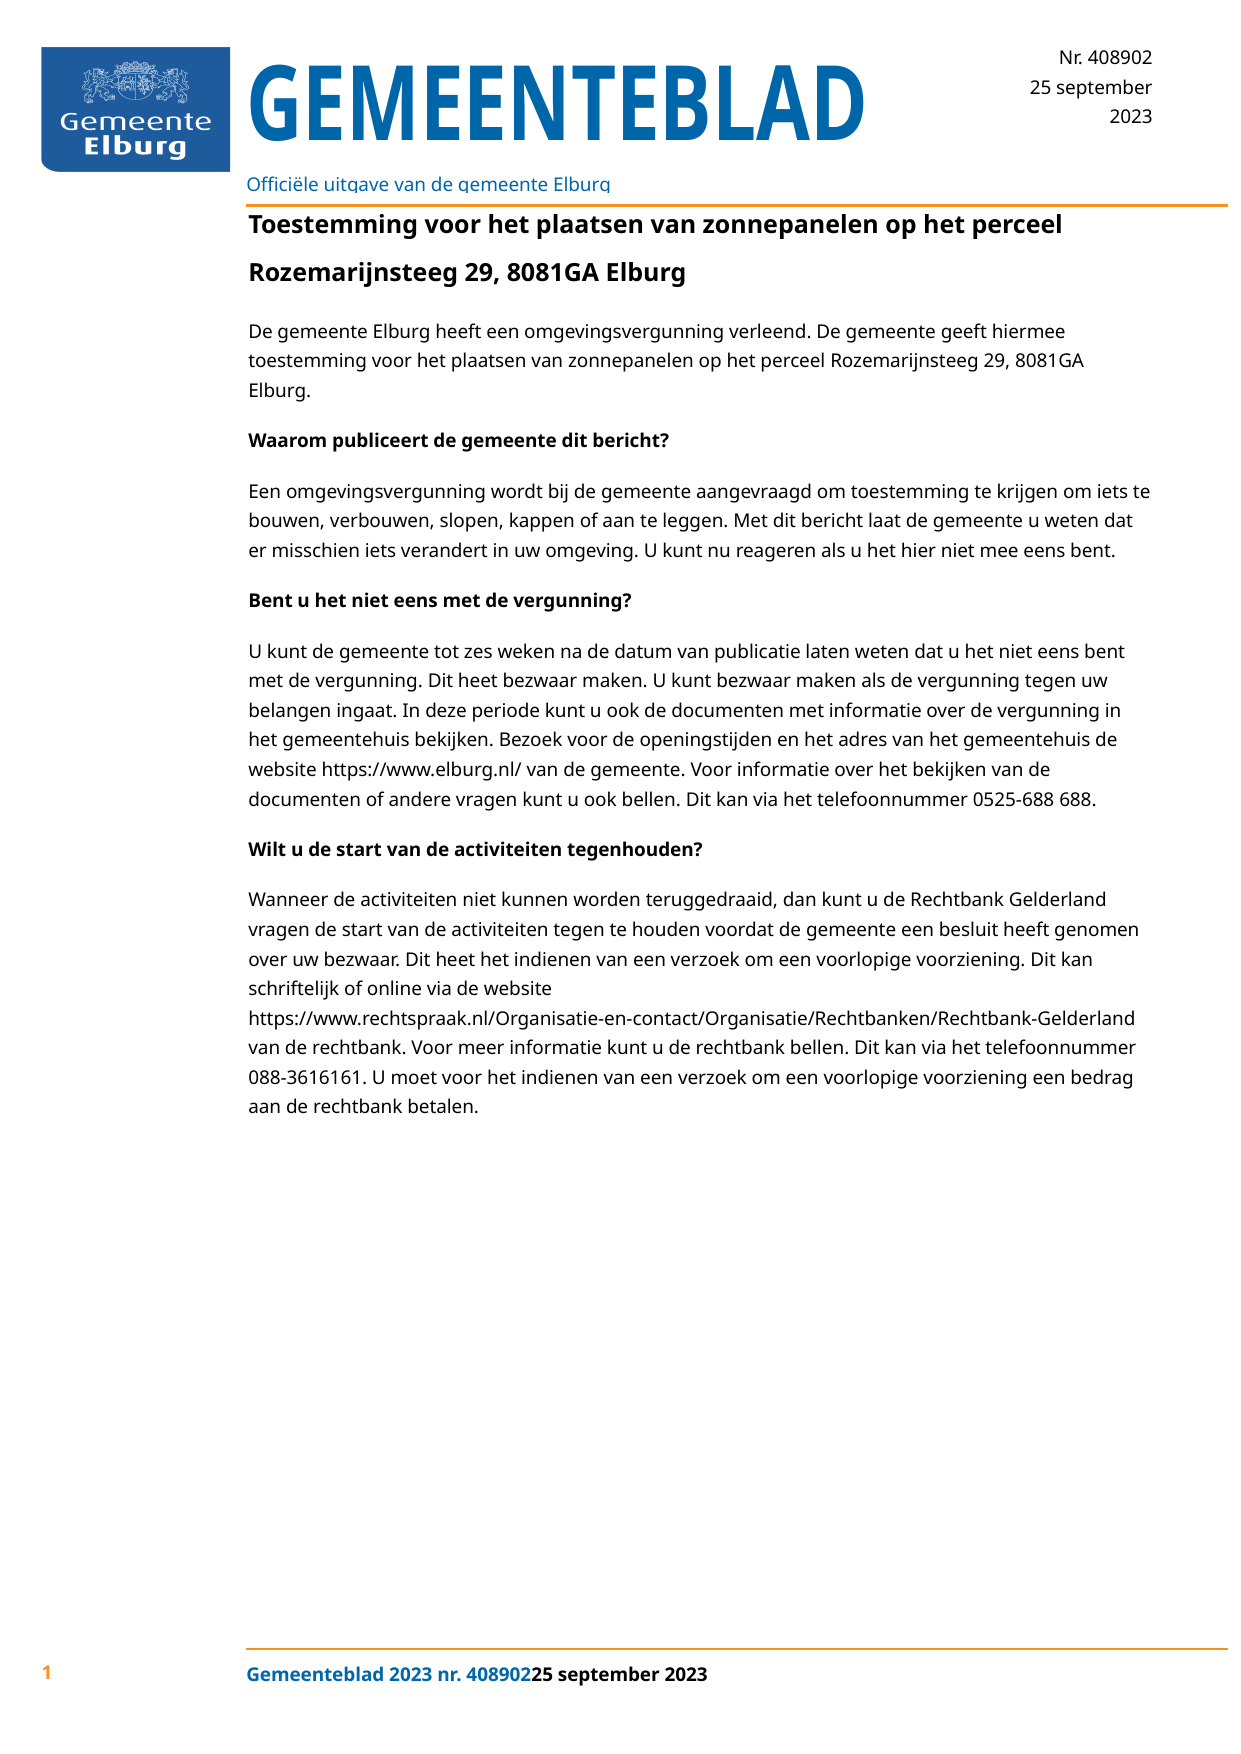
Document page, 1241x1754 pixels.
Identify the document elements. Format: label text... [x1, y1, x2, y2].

text U kunt de gemeente tot zes weken na de datum van publicatie laten weten dat u het niet eens bent met de vergunning. Dit heet bezwaar maken. U kunt bezwaar maken als de vergunning tegen uw belangen ingaat. In deze periode kunt u ook de documenten met informatie over de vergunning in het gemeentehuis bekijken. Bezoek voor de openingstijden en het adres van het gemeentehuis de website https://www.elburg.nl/ van de gemeente. Voor informatie over het bekijken van de documenten of andere vragen kunt u ook bellen. Dit kan via het telefoonnummer 0525-688 688. [248, 638, 1152, 812]
text Wanneer de activiteiten niet kunnen worden teruggedraaid, dan kunt u de Rechtbank Gelderland vragen de start van de activiteiten tegen te houden voordat de gemeente een besluit heeft genomen over uw bezwaar. Dit heet het indienen van een verzoek om een voorlopige voorziening. Dit kan schriftelijk of online via de website https://www.rechtspraak.nl/Organisatie-en-contact/Organisatie/Rechtbanken/Rechtbank-Gelderland van de rechtbank. Voor meer informatie kunt u de rechtbank bellen. Dit kan via het telefoonnummer 088-3616161. U moet voor het indienen van een verzoek om een voorlopige voorziening een bedrag aan de rechtbank betalen. [248, 887, 1152, 1119]
text De gemeente Elburg heeft een omgevingsvergunning verleend. De gemeente geeft hiermee toestemming voor het plaatsen van zonnepanelen op het perceel Rozemarijnsteeg 29, 8081GA Elburg. [248, 318, 1152, 403]
text Waarom publiceert de gemeente dit bericht? [248, 427, 1152, 453]
picture [41, 47, 231, 172]
text Een omgevingsvergunning wordt bij de gemeente aangevraagd om toestemming te krijgen om iets te bouwen, verbouwen, slopen, kappen of aan te leggen. Met dit bericht laat de gemeente u weten dat er misschien iets verandert in uw omgeving. U kunt nu reageren als u het hier niet mee eens bent. [248, 478, 1152, 563]
text Bent u het niet eens met de vergunning? [248, 587, 1152, 613]
text Wilt u de start van de activiteiten tegenhouden? [248, 836, 1152, 862]
text Toestemming voor het plaatsen van zonnepanelen op het perceel Rozemarijnsteeg 29, 8081GA Elburg [248, 207, 1152, 288]
